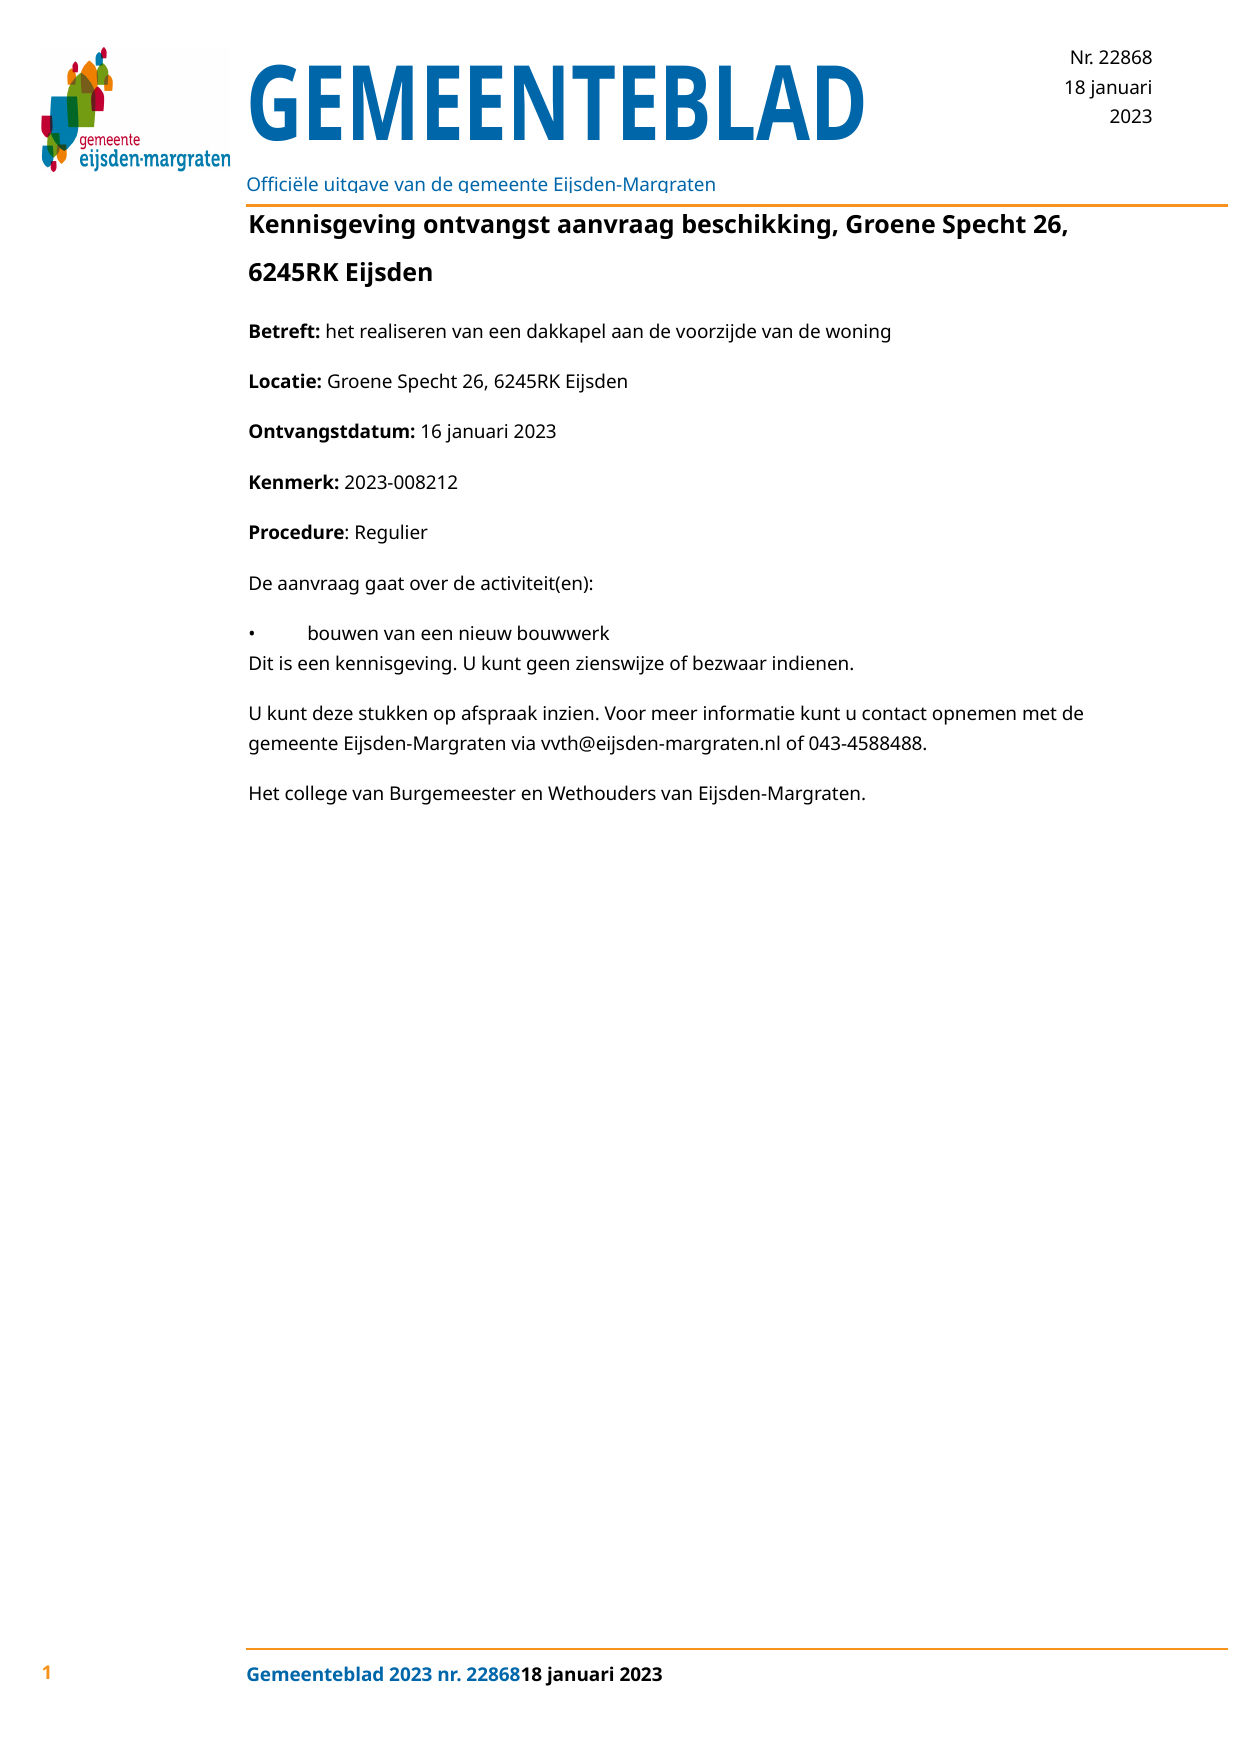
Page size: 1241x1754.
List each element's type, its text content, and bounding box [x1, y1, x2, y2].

list bouwen van een nieuw bouwwerk [248, 620, 1152, 646]
text Procedure: Regulier [248, 519, 1152, 545]
text Kenmerk: 2023-008212 [248, 469, 1152, 495]
text De aanvraag gaat over de activiteit(en): [248, 570, 1152, 596]
text Locatie: Groene Specht 26, 6245RK Eijsden [248, 368, 1152, 394]
text Ontvangstdatum: 16 januari 2023 [248, 419, 1152, 444]
text Dit is een kennisgeving. U kunt geen zienswijze of bezwaar indienen. [248, 650, 1152, 676]
text U kunt deze stukken op afspraak inzien. Voor meer informatie kunt u contact opnemen met de gemeente Eijsden-Margraten via vvth@eijsden-margraten.nl of 043-4588488. [248, 700, 1152, 756]
picture [41, 47, 231, 172]
text Kennisgeving ontvangst aanvraag beschikking, Groene Specht 26, 6245RK Eijsden [248, 207, 1152, 288]
text Betreft: het realiseren van een dakkapel aan de voorzijde van de woning [248, 318, 1152, 344]
text Het college van Burgemeester en Wethouders van Eijsden-Margraten. [248, 780, 1152, 806]
